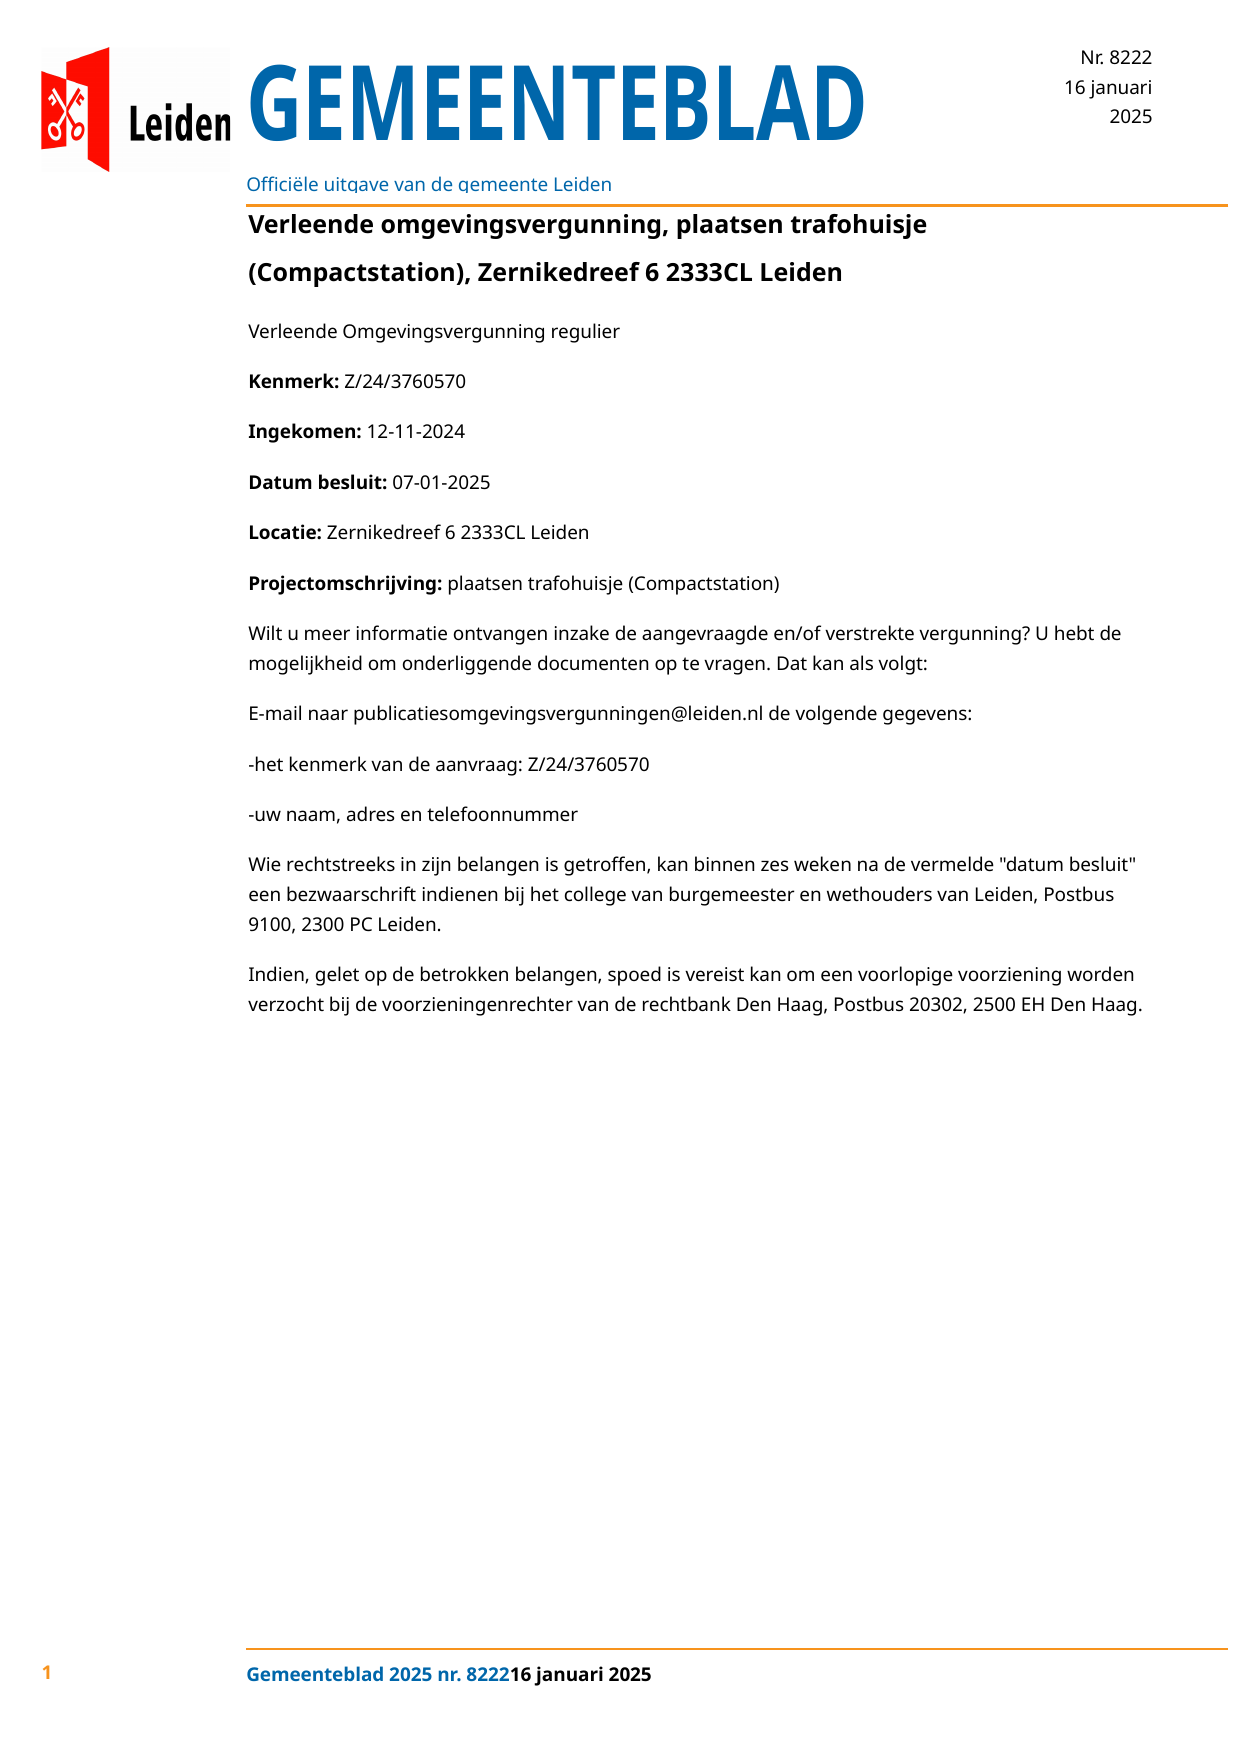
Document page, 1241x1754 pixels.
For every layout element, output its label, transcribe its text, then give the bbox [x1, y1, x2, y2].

text Locatie: Zernikedreef 6 2333CL Leiden [248, 519, 1152, 545]
text Ingekomen: 12-11-2024 [248, 419, 1152, 444]
text Kenmerk: Z/24/3760570 [248, 368, 1152, 394]
text -het kenmerk van de aanvraag: Z/24/3760570 [248, 751, 1152, 777]
picture [41, 47, 231, 172]
text Wie rechtstreeks in zijn belangen is getroffen, kan binnen zes weken na de vermelde "datum besluit" een bezwaarschrift indienen bij het college van burgemeester en wethouders van Leiden, Postbus 9100, 2300 PC Leiden. [248, 852, 1152, 937]
text Verleende Omgevingsvergunning regulier [248, 318, 1152, 344]
text -uw naam, adres en telefoonnummer [248, 801, 1152, 827]
text Datum besluit: 07-01-2025 [248, 469, 1152, 495]
text Verleende omgevingsvergunning, plaatsen trafohuisje (Compactstation), Zernikedreef 6 2333CL Leiden [248, 207, 1152, 288]
text Indien, gelet op de betrokken belangen, spoed is vereist kan om een voorlopige voorziening worden verzocht bij de voorzieningenrechter van de rechtbank Den Haag, Postbus 20302, 2500 EH Den Haag. [248, 961, 1152, 1017]
text Projectomschrijving: plaatsen trafohuisje (Compactstation) [248, 570, 1152, 596]
text E-mail naar publicatiesomgevingsvergunningen@leiden.nl de volgende gegevens: [248, 700, 1152, 726]
text Wilt u meer informatie ontvangen inzake de aangevraagde en/of verstrekte vergunning? U hebt de mogelijkheid om onderliggende documenten op te vragen. Dat kan als volgt: [248, 620, 1152, 676]
